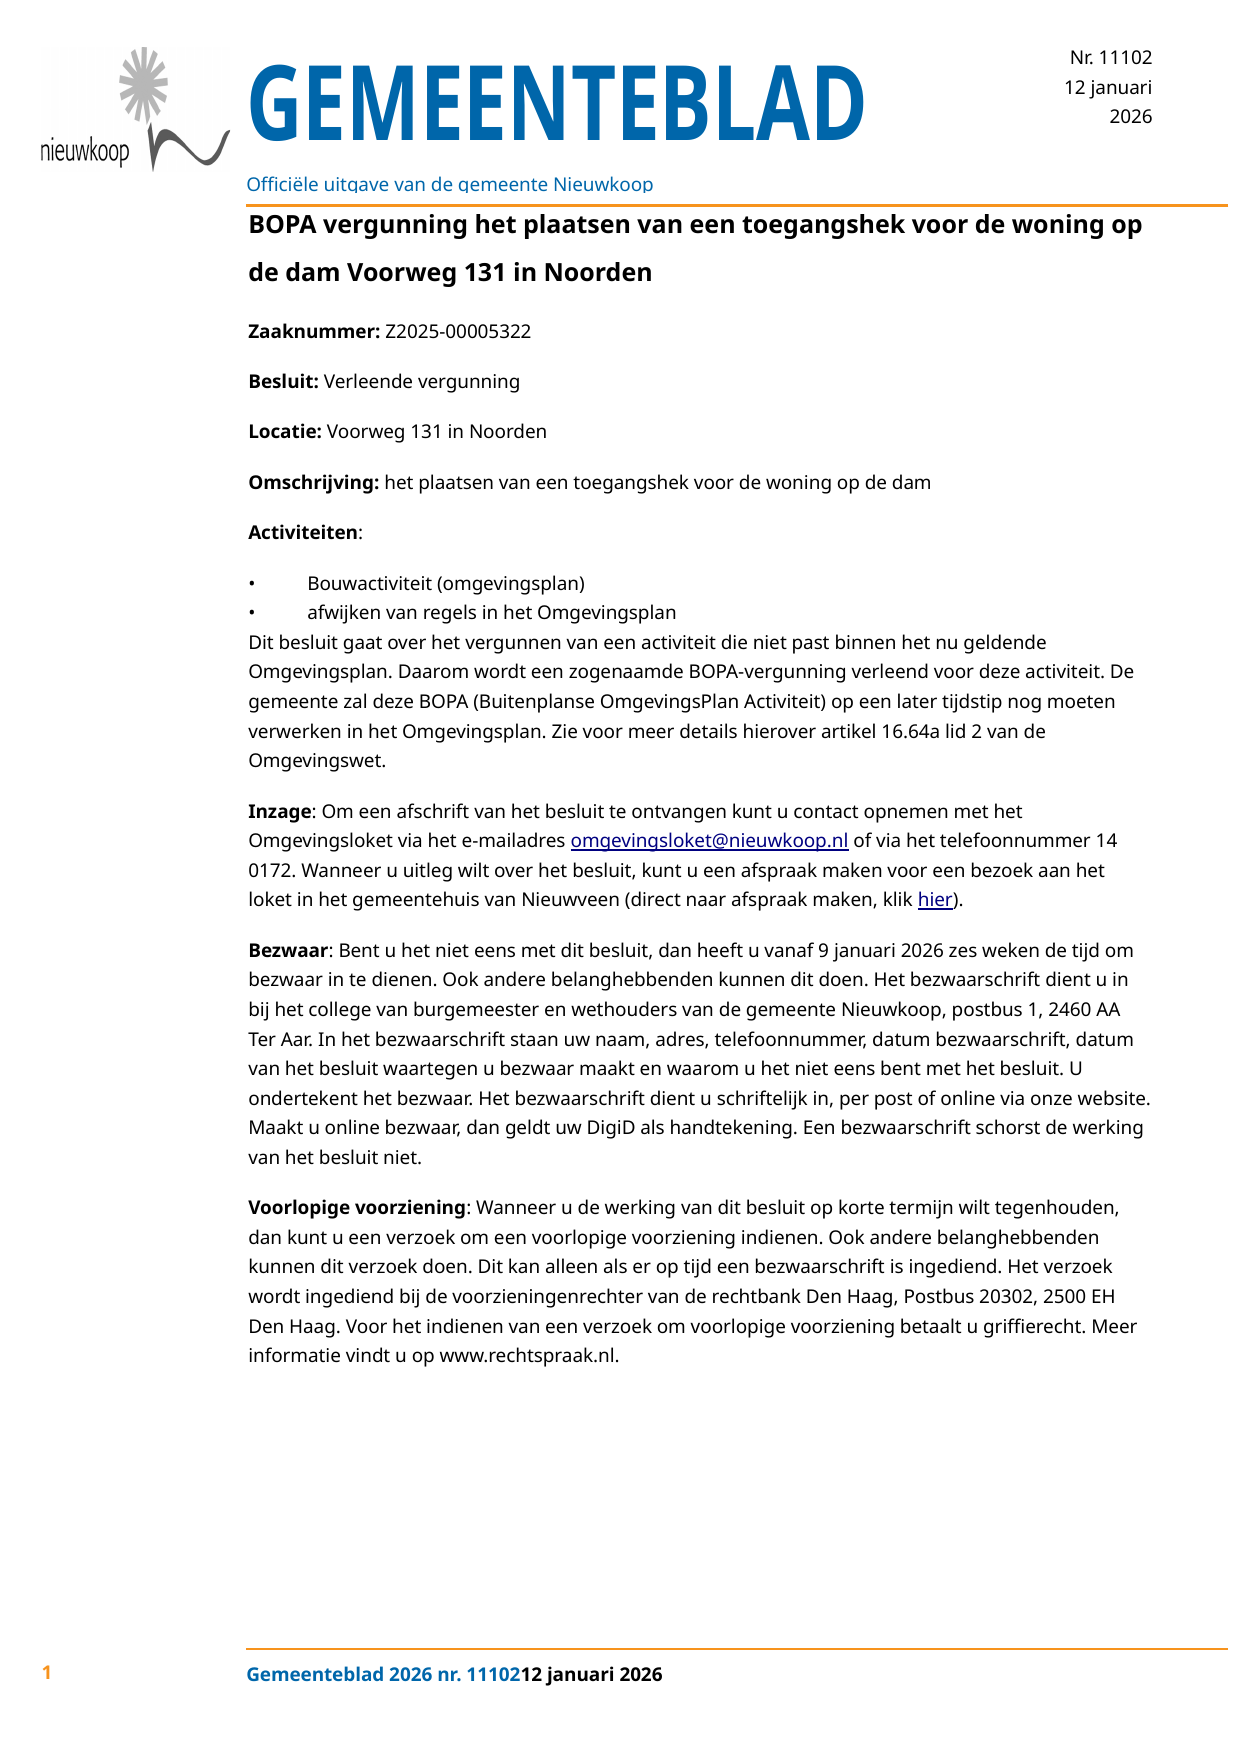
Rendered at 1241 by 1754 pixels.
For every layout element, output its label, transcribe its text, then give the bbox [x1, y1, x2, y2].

text Activiteiten: [248, 519, 1152, 545]
list afwijken van regels in het Omgevingsplan [248, 599, 1152, 625]
picture [41, 47, 231, 172]
text Bezwaar: Bent u het niet eens met dit besluit, dan heeft u vanaf 9 januari 2026 zes weken de tijd om bezwaar in te dienen. Ook andere belanghebbenden kunnen dit doen. Het bezwaarschrift dient u in bij het college van burgemeester en wethouders van de gemeente Nieuwkoop, postbus 1, 2460 AA Ter Aar. In het bezwaarschrift staan uw naam, adres, telefoonnummer, datum bezwaarschrift, datum van het besluit waartegen u bezwaar maakt en waarom u het niet eens bent met het besluit. U ondertekent het bezwaar. Het bezwaarschrift dient u schriftelijk in, per post of online via onze website. Maakt u online bezwaar, dan geldt uw DigiD als handtekening. Een bezwaarschrift schorst de werking van het besluit niet. [248, 937, 1152, 1170]
text Voorlopige voorziening: Wanneer u de werking van dit besluit op korte termijn wilt tegenhouden, dan kunt u een verzoek om een voorlopige voorziening indienen. Ook andere belanghebbenden kunnen dit verzoek doen. Dit kan alleen als er op tijd een bezwaarschrift is ingediend. Het verzoek wordt ingediend bij de voorzieningenrechter van de rechtbank Den Haag, Postbus 20302, 2500 EH Den Haag. Voor het indienen van een verzoek om voorlopige voorziening betaalt u griffierecht. Meer informatie vindt u op www.rechtspraak.nl. [248, 1194, 1152, 1368]
text Omschrijving: het plaatsen van een toegangshek voor de woning op de dam [248, 469, 1152, 495]
text Locatie: Voorweg 131 in Noorden [248, 419, 1152, 444]
text Dit besluit gaat over het vergunnen van een activiteit die niet past binnen het nu geldende Omgevingsplan. Daarom wordt een zogenaamde BOPA-vergunning verleend voor deze activiteit. De gemeente zal deze BOPA (Buitenplanse OmgevingsPlan Activiteit) op een later tijdstip nog moeten verwerken in het Omgevingsplan. Zie voor meer details hierover artikel 16.64a lid 2 van de Omgevingswet. [248, 629, 1152, 773]
text Inzage: Om een afschrift van het besluit te ontvangen kunt u contact opnemen met het Omgevingsloket via het e-mailadres omgevingsloket@nieuwkoop.nl of via het telefoonnummer 14 0172. Wanneer u uitleg wilt over het besluit, kunt u een afspraak maken voor een bezoek aan het loket in het gemeentehuis van Nieuwveen (direct naar afspraak maken, klik hier). [248, 798, 1152, 912]
text BOPA vergunning het plaatsen van een toegangshek voor de woning op de dam Voorweg 131 in Noorden [248, 207, 1152, 288]
list Bouwactiviteit (omgevingsplan) [248, 570, 1152, 596]
text Zaaknummer: Z2025-00005322 [248, 318, 1152, 344]
text Besluit: Verleende vergunning [248, 368, 1152, 394]
